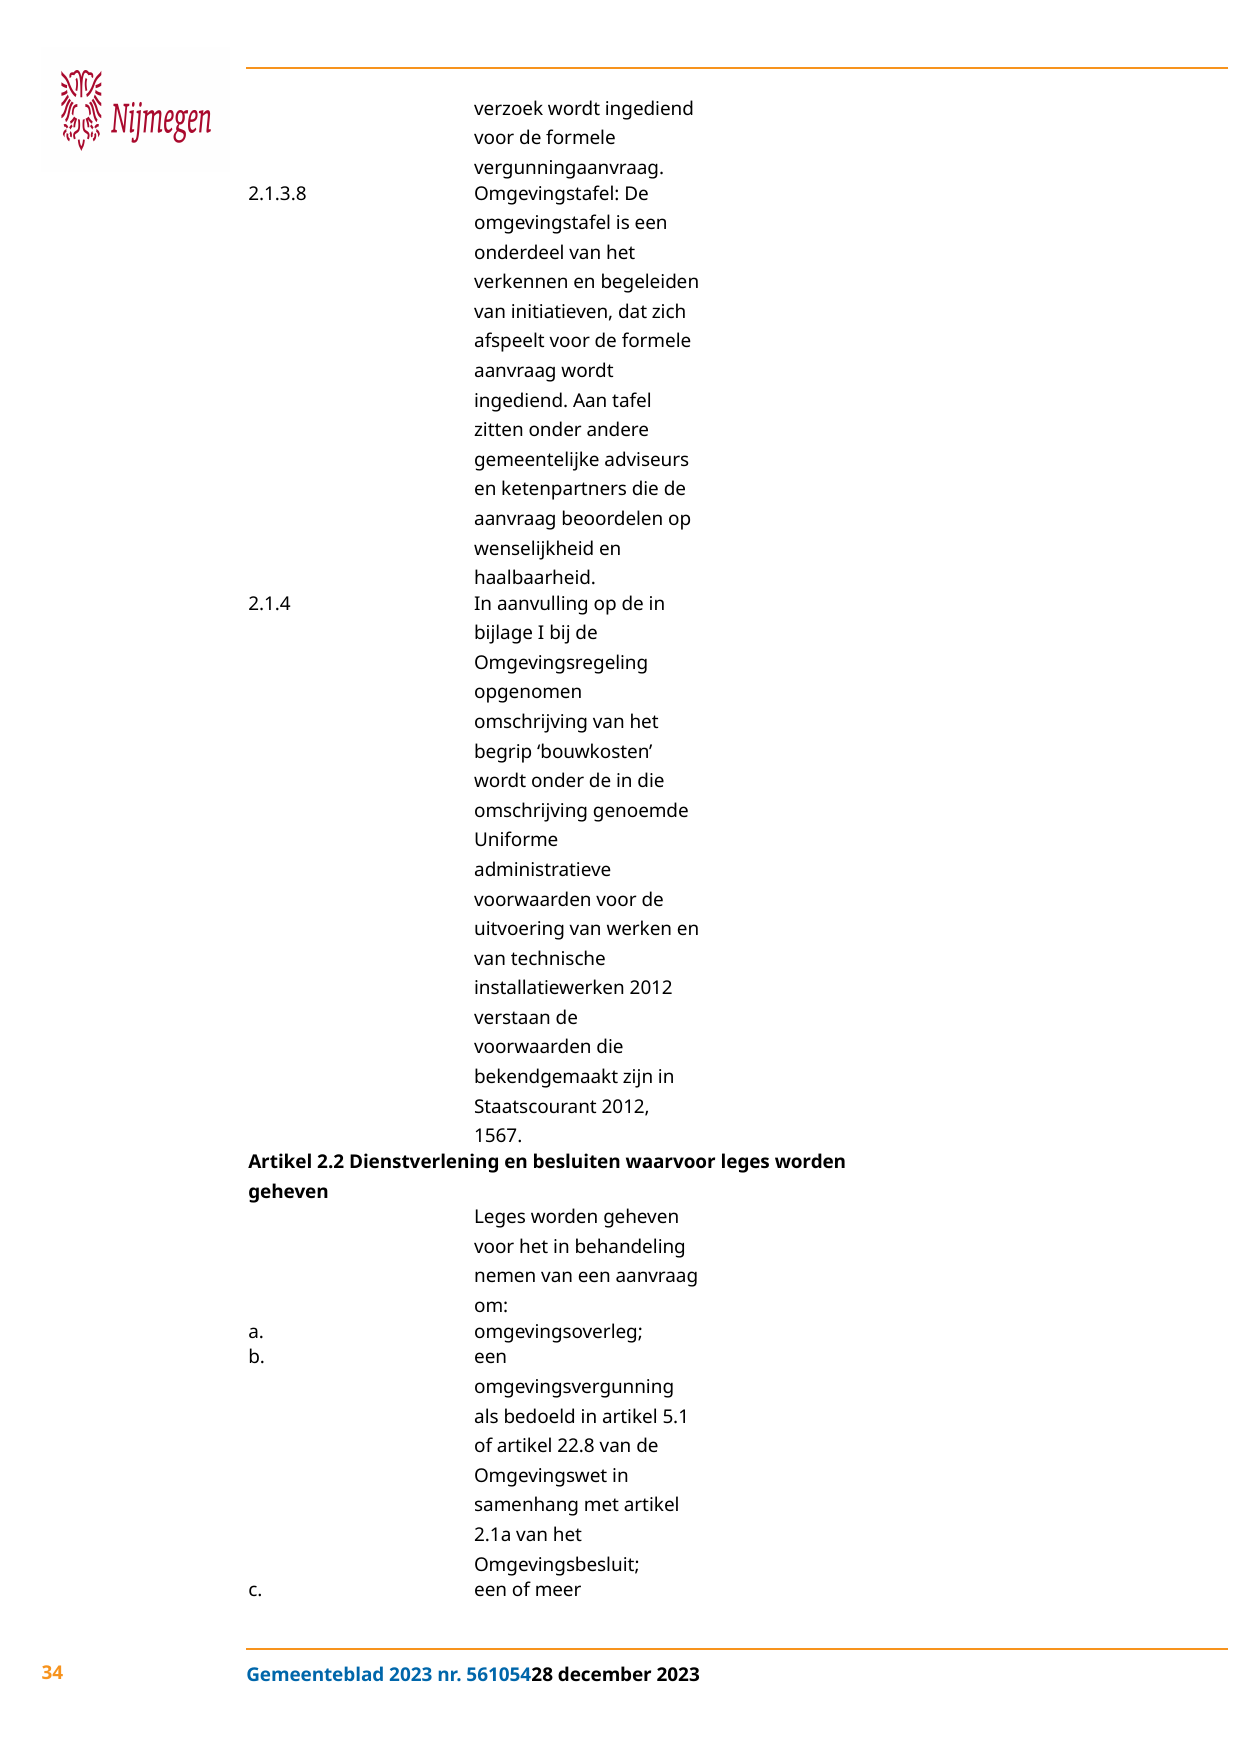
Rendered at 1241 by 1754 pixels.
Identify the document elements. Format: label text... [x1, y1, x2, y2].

table_cell Leges worden geheven voor het in behandeling nemen van een aanvraag om: [474, 1204, 700, 1318]
table_cell [700, 95, 926, 180]
table_cell omgevingsoverleg; [474, 1318, 700, 1344]
table_cell een of meer [474, 1577, 700, 1602]
table_cell [700, 590, 926, 1148]
table_cell [700, 1204, 926, 1318]
table_cell [700, 180, 926, 590]
picture [41, 47, 231, 172]
table_cell [926, 1344, 1152, 1577]
table_cell [700, 1318, 926, 1344]
table_cell verzoek wordt ingediend voor de formele vergunningaanvraag. [474, 95, 700, 180]
table_cell [926, 95, 1152, 180]
table_cell een omgevingsvergunning als bedoeld in artikel 5.1 of artikel 22.8 van de Omgevingswet in samenhang met artikel 2.1a van het Omgevingsbesluit; [474, 1344, 700, 1577]
table_cell [926, 590, 1152, 1148]
table_cell a. [248, 1318, 474, 1344]
table_cell [700, 1577, 926, 1602]
table_cell [926, 1148, 1152, 1203]
table_cell b. [248, 1344, 474, 1577]
table_cell c. [248, 1577, 474, 1602]
table_cell [926, 1577, 1152, 1602]
table_cell [248, 95, 474, 180]
table_cell Artikel 2.2 Dienstverlening en besluiten waarvoor leges worden geheven [248, 1148, 926, 1203]
table_cell Omgevingstafel: De omgevingstafel is een onderdeel van het verkennen en begeleiden van initiatieven, dat zich afspeelt voor de formele aanvraag wordt ingediend. Aan tafel zitten onder andere gemeentelijke adviseurs en ketenpartners die de aanvraag beoordelen op wenselijkheid en haalbaarheid. [474, 180, 700, 590]
table_cell [926, 1204, 1152, 1318]
table_cell 2.1.3.8 [248, 180, 474, 590]
table_cell [926, 1318, 1152, 1344]
table_cell [700, 1344, 926, 1577]
table_cell In aanvulling op de in bijlage I bij de Omgevingsregeling opgenomen omschrijving van het begrip ‘bouwkosten’ wordt onder de in die omschrijving genoemde Uniforme administratieve voorwaarden voor de uitvoering van werken en van technische installatiewerken 2012 verstaan de voorwaarden die bekendgemaakt zijn in Staatscourant 2012, 1567. [474, 590, 700, 1148]
table_cell [926, 180, 1152, 590]
table_cell 2.1.4 [248, 590, 474, 1148]
table_cell [248, 1204, 474, 1318]
